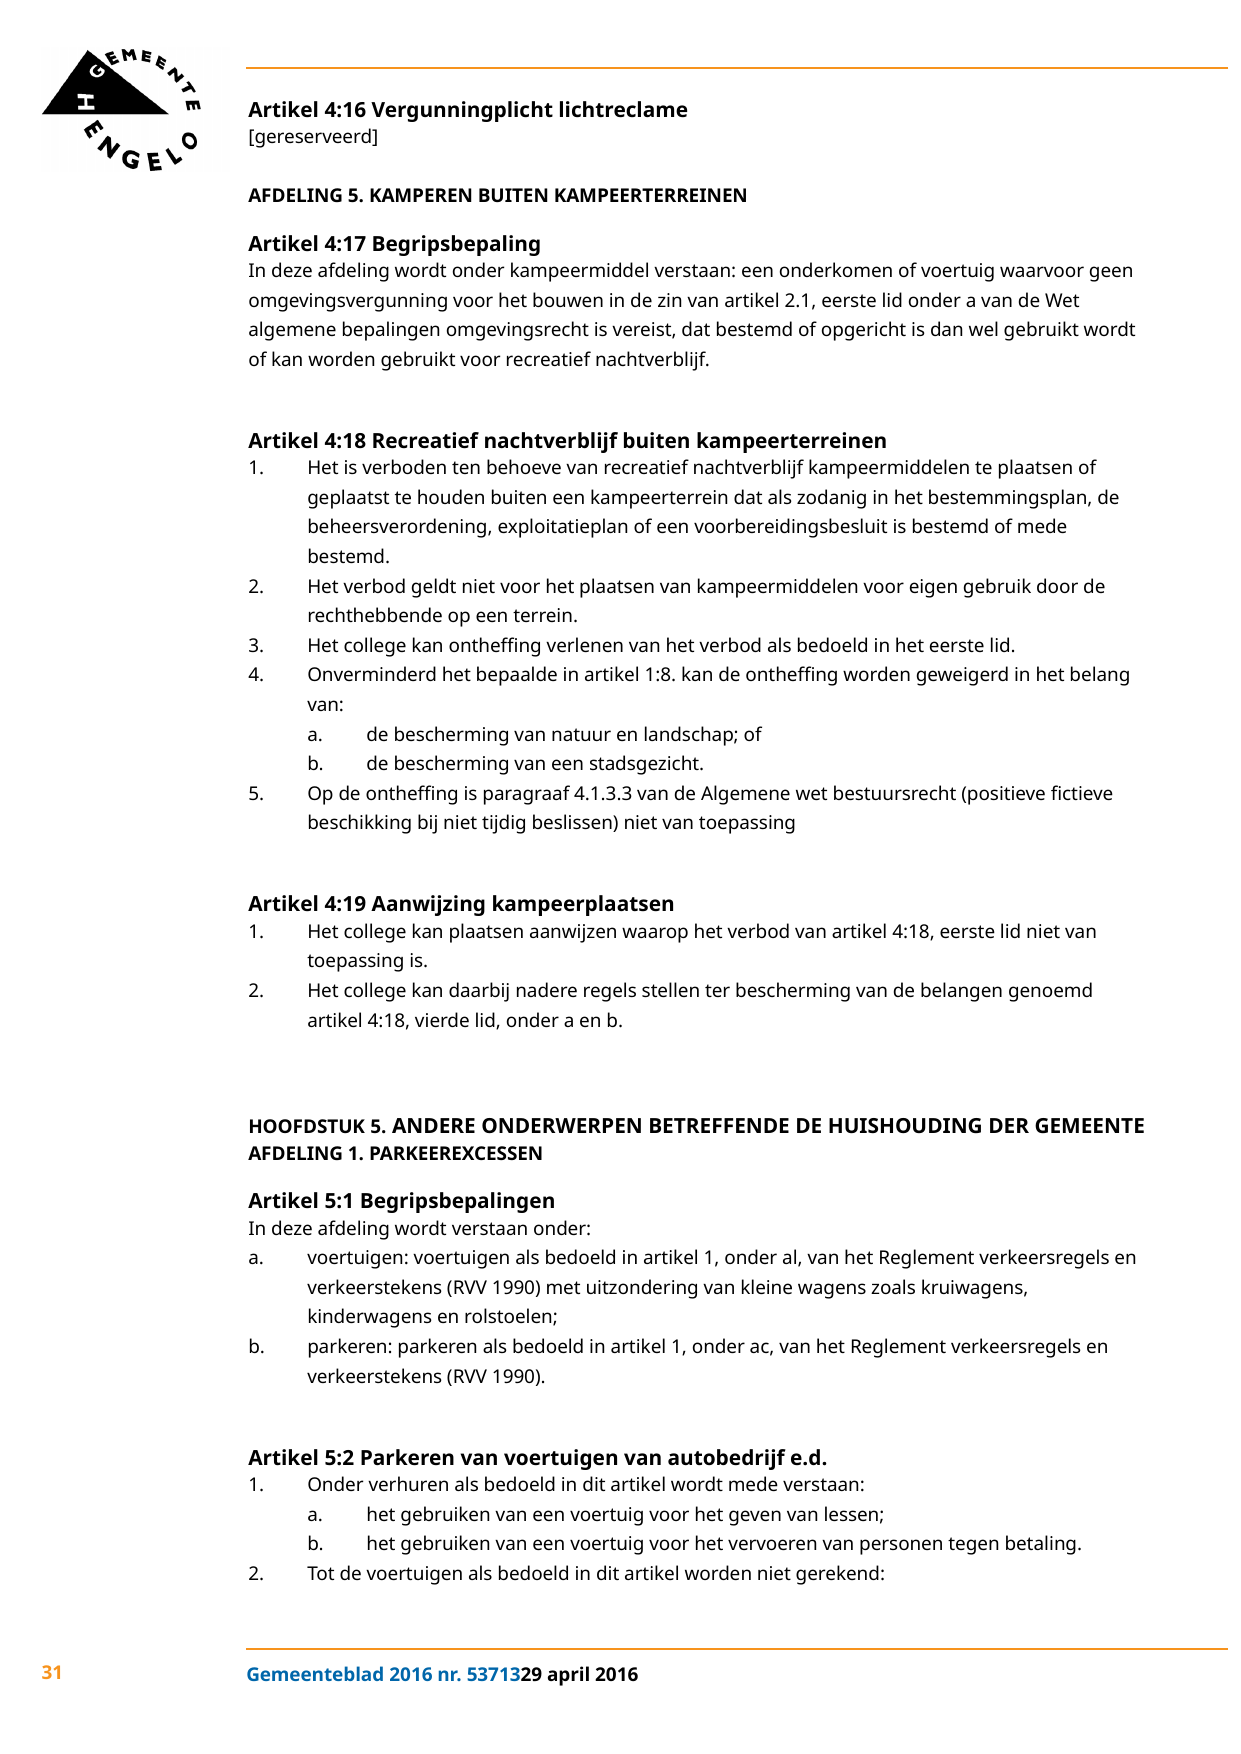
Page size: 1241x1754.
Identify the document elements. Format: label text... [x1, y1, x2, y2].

list voertuigen: voertuigen als bedoeld in artikel 1, onder al, van het Reglement verkeersregels en verkeerstekens (RVV 1990) met uitzondering van kleine wagens zoals kruiwagens, kinderwagens en rolstoelen; [248, 1244, 1152, 1329]
list Tot de voertuigen als bedoeld in dit artikel worden niet gerekend: [248, 1560, 1152, 1586]
list Het is verboden ten behoeve van recreatief nachtverblijf kampeermiddelen te plaatsen of geplaatst te houden buiten een kampeerterrein dat als zodanig in het bestemmingsplan, de beheersverordening, exploitatieplan of een voorbereidingsbesluit is bestemd of mede bestemd. [248, 454, 1152, 569]
list Het college kan plaatsen aanwijzen waarop het verbod van artikel 4:18, eerste lid niet van toepassing is. [248, 918, 1152, 973]
text Artikel 5:1 Begripsbepalingen [248, 1187, 1152, 1215]
list Op de ontheffing is paragraaf 4.1.3.3 van de Algemene wet bestuursrecht (positieve fictieve beschikking bij niet tijdig beslissen) niet van toepassing [248, 780, 1152, 835]
text HOOFDSTUK 5. ANDERE ONDERWERPEN BETREFFENDE DE HUISHOUDING DER GEMEENTE [248, 1112, 1152, 1140]
list Het verbod geldt niet voor het plaatsen van kampeermiddelen voor eigen gebruik door de rechthebbende op een terrein. [248, 573, 1152, 628]
list Onverminderd het bepaalde in artikel 1:8. kan de ontheffing worden geweigerd in het belang van: [248, 662, 1152, 717]
text [gereserveerd] [248, 123, 1152, 149]
list het gebruiken van een voertuig voor het vervoeren van personen tegen betaling. [307, 1531, 1152, 1556]
list de bescherming van natuur en landschap; of [307, 721, 1152, 747]
text Artikel 4:19 Aanwijzing kampeerplaatsen [248, 889, 1152, 918]
text Artikel 5:2 Parkeren van voertuigen van autobedrijf e.d. [248, 1443, 1152, 1471]
text Artikel 4:17 Begripsbepaling [248, 229, 1152, 257]
list Het college kan daarbij nadere regels stellen ter bescherming van de belangen genoemd artikel 4:18, vierde lid, onder a en b. [248, 977, 1152, 1032]
text In deze afdeling wordt onder kampeermiddel verstaan: een onderkomen of voertuig waarvoor geen omgevingsvergunning voor het bouwen in de zin van artikel 2.1, eerste lid onder a van de Wet algemene bepalingen omgevingsrecht is vereist, dat bestemd of opgericht is dan wel gebruikt wordt of kan worden gebruikt voor recreatief nachtverblijf. [248, 257, 1152, 372]
text AFDELING 5. KAMPEREN BUITEN KAMPEERTERREINEN [248, 182, 1152, 208]
list parkeren: parkeren als bedoeld in artikel 1, onder ac, van het Reglement verkeersregels en verkeerstekens (RVV 1990). [248, 1333, 1152, 1389]
text AFDELING 1. PARKEEREXCESSEN [248, 1140, 1152, 1166]
text Artikel 4:16 Vergunningplicht lichtreclame [248, 95, 1152, 123]
list Onder verhuren als bedoeld in dit artikel wordt mede verstaan: [248, 1471, 1152, 1497]
picture [41, 47, 231, 172]
list de bescherming van een stadsgezicht. [307, 750, 1152, 776]
text Artikel 4:18 Recreatief nachtverblijf buiten kampeerterreinen [248, 426, 1152, 454]
list het gebruiken van een voertuig voor het geven van lessen; [307, 1501, 1152, 1527]
text In deze afdeling wordt verstaan onder: [248, 1215, 1152, 1241]
list Het college kan ontheffing verlenen van het verbod als bedoeld in het eerste lid. [248, 632, 1152, 658]
